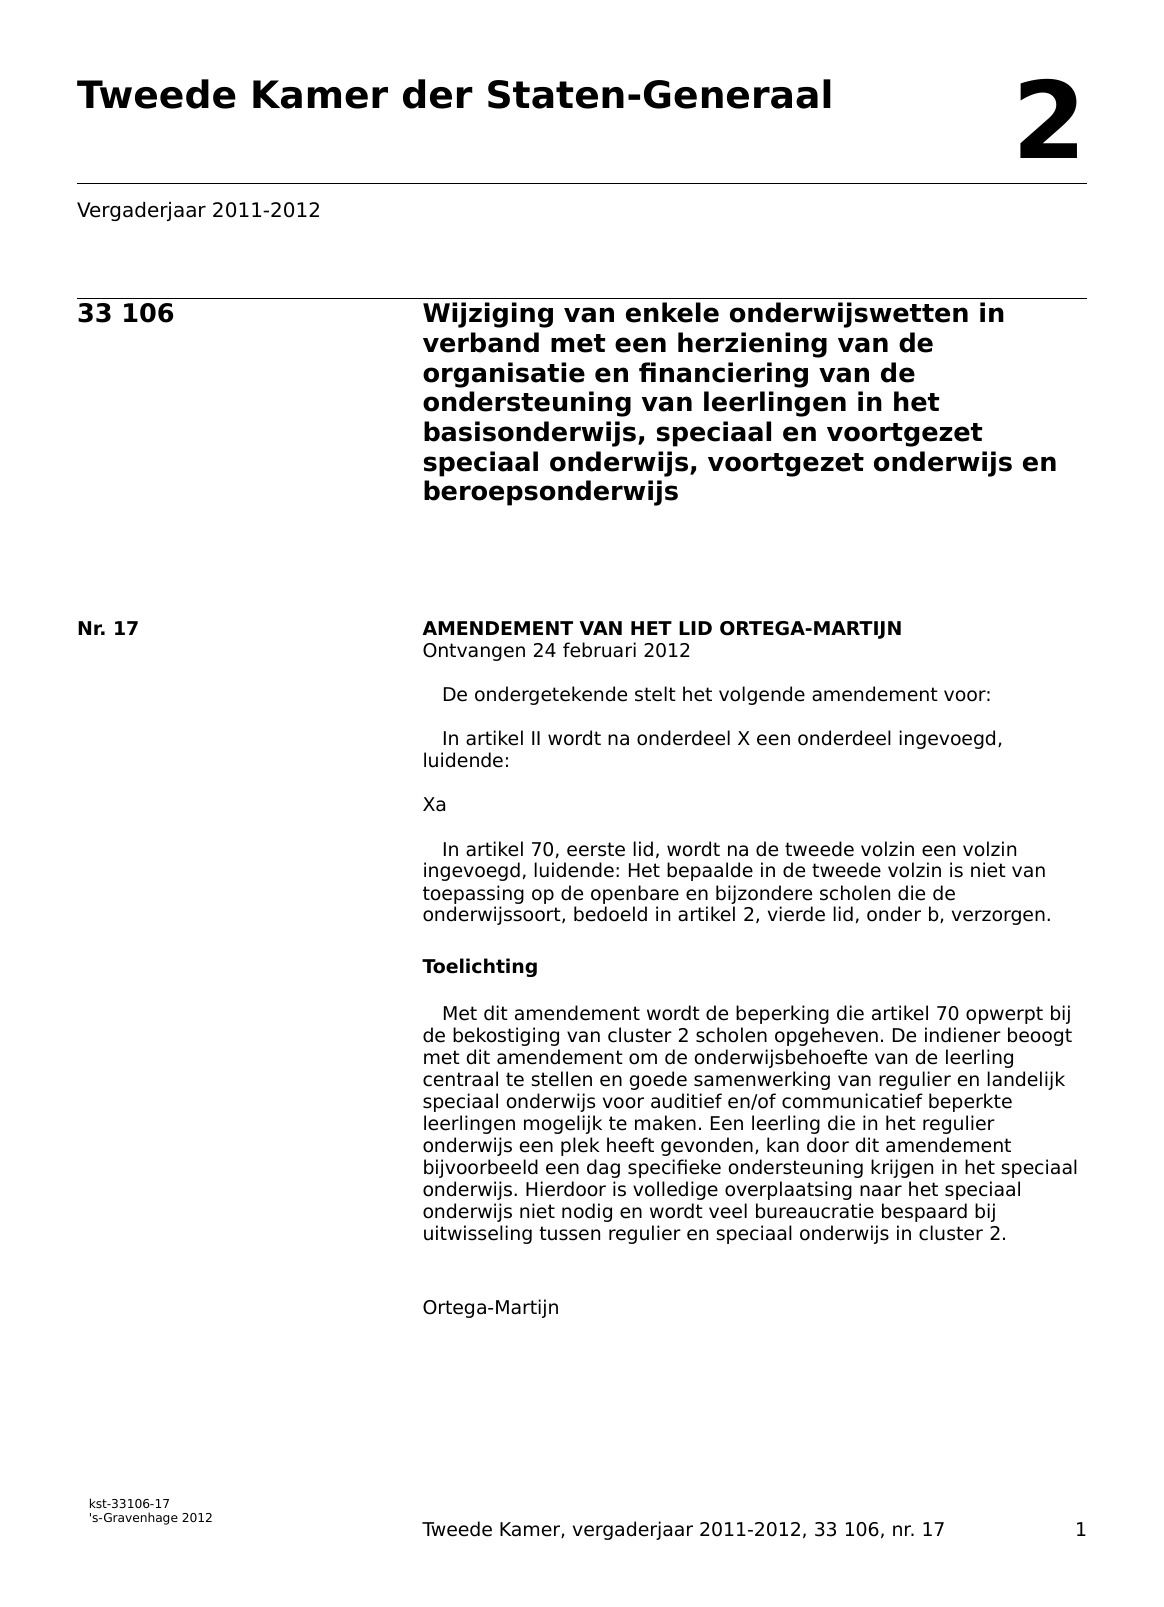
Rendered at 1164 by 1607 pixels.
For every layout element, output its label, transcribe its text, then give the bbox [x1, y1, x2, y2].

subtitle 33 106 Wijziging van enkele onderwijswetten in verband met een herziening van de organisatie en financiering van de ondersteuning van leerlingen in het basisonderwijs, speciaal en voortgezet speciaal onderwijs, voortgezet onderwijs en beroepsonderwijs [77, 299, 1087, 507]
text In artikel 70, eerste lid, wordt na de tweede volzin een volzin ingevoegd, luidende: Het bepaalde in de tweede volzin is niet van toepassing op de openbare en bijzondere scholen die de onderwijssoort, bedoeld in artikel 2, vierde lid, onder b, verzorgen. [422, 838, 1087, 926]
text Xa [422, 794, 1087, 816]
subtitle Nr. 17 AMENDEMENT VAN HET LID ORTEGA-MARTIJN [77, 618, 1087, 640]
subtitle Toelichting [422, 956, 1087, 978]
text Ontvangen 24 februari 2012 [422, 640, 1087, 662]
text Met dit amendement wordt de beperking die artikel 70 opwerpt bij de bekostiging van cluster 2 scholen opgeheven. De indiener beoogt met dit amendement om de onderwijsbehoefte van de leerling centraal te stellen en goede samenwerking van regulier en landelijk speciaal onderwijs voor auditief en/of communicatief beperkte leerlingen mogelijk te maken. Een leerling die in het regulier onderwijs een plek heeft gevonden, kan door dit amendement bijvoorbeeld een dag specifieke ondersteuning krijgen in het speciaal onderwijs. Hierdoor is volledige overplaatsing naar het speciaal onderwijs niet nodig en wordt veel bureaucratie bespaard bij uitwisseling tussen regulier en speciaal onderwijs in cluster 2. [422, 1003, 1087, 1245]
table_header 2 [886, 59, 1087, 183]
text In artikel II wordt na onderdeel X een onderdeel ingevoegd, luidende: [422, 728, 1087, 772]
text kst-33106-17 [88, 1497, 323, 1511]
text 's-Gravenhage 2012 [88, 1511, 323, 1525]
table_header Tweede Kamer der Staten-Generaal [77, 59, 886, 183]
table_cell Vergaderjaar 2011-2012 [77, 184, 1087, 298]
text Ortega-Martijn [422, 1275, 1087, 1319]
text De ondergetekende stelt het volgende amendement voor: [422, 684, 1087, 706]
